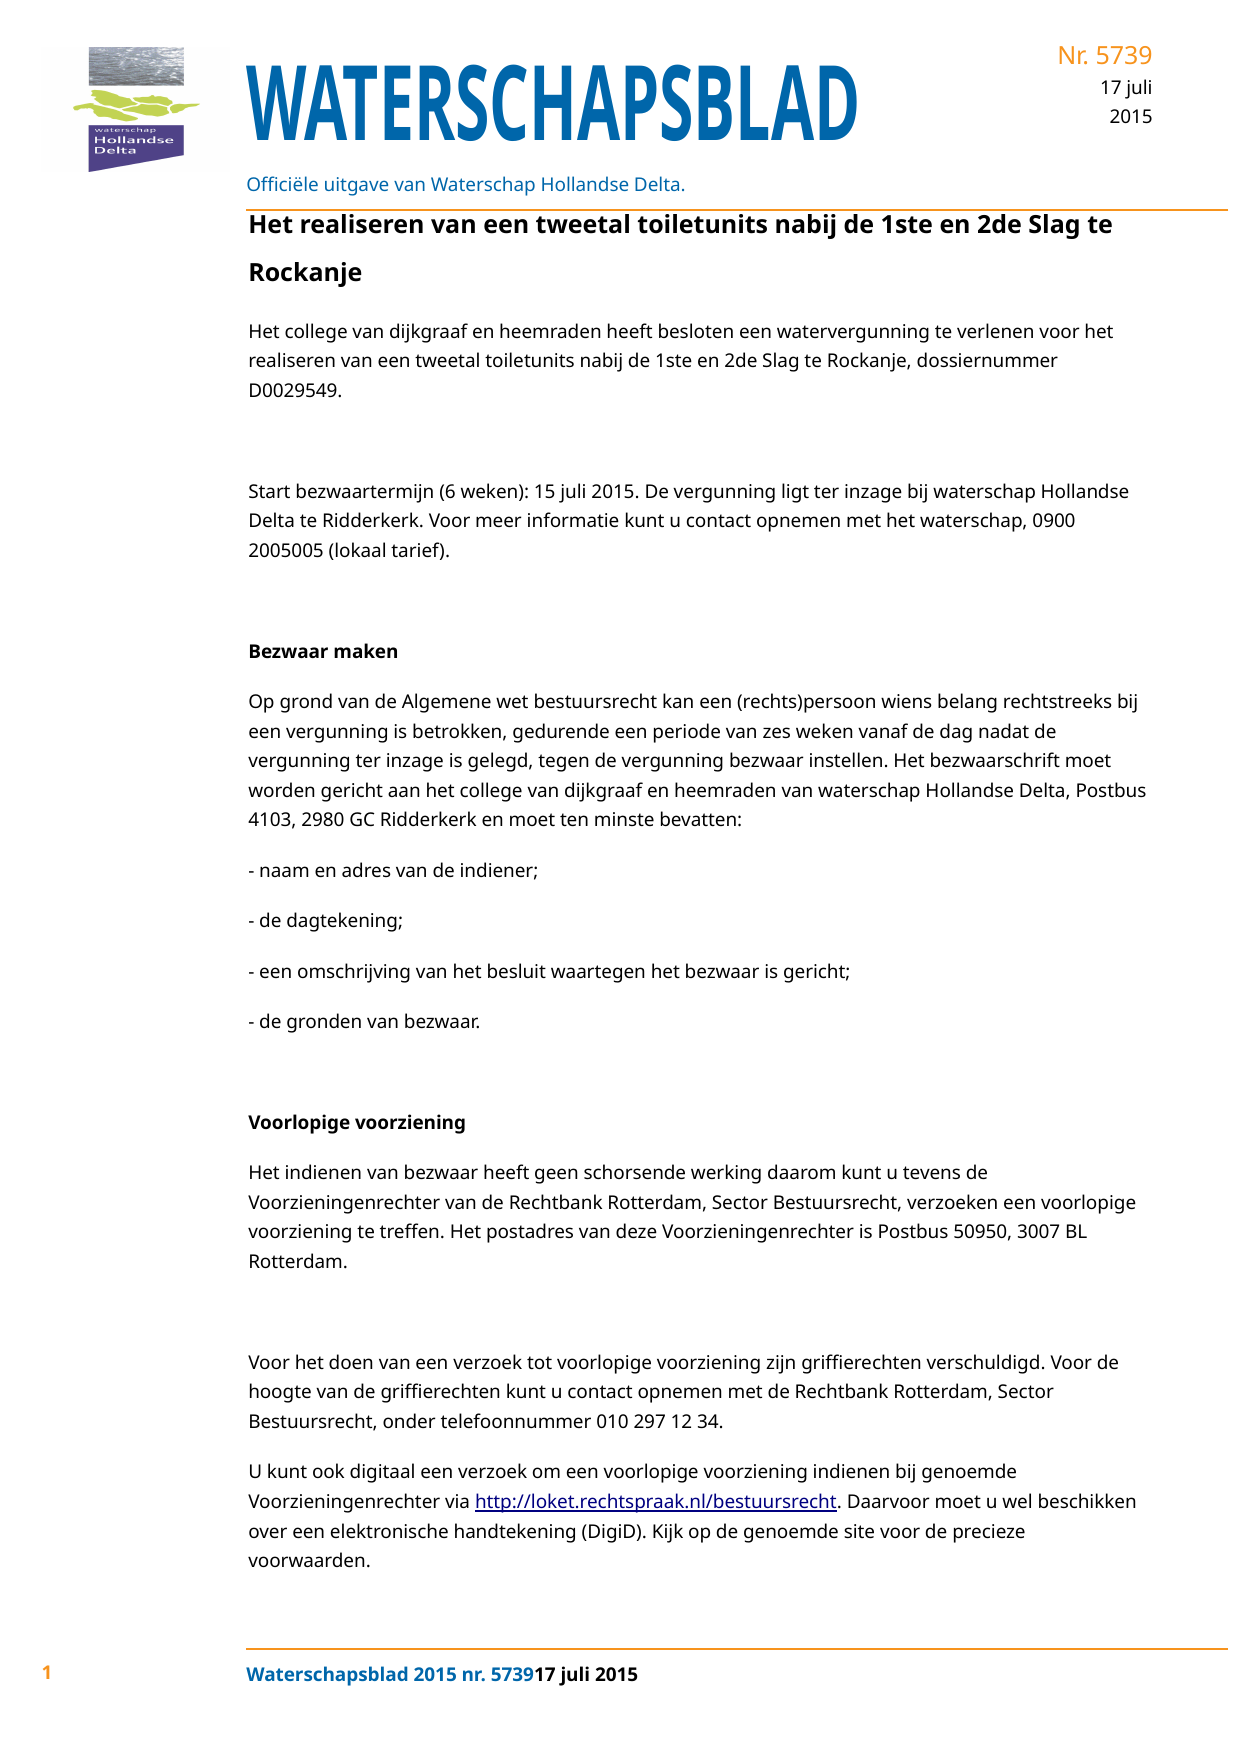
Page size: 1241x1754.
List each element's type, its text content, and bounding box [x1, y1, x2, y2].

text - de gronden van bezwaar. [248, 1008, 1152, 1034]
text - naam en adres van de indiener; [248, 857, 1152, 883]
text - de dagtekening; [248, 907, 1152, 933]
text Het indienen van bezwaar heeft geen schorsende werking daarom kunt u tevens de Voorzieningenrechter van de Rechtbank Rotterdam, Sector Bestuursrecht, verzoeken een voorlopige voorziening te treffen. Het postadres van deze Voorzieningenrechter is Postbus 50950, 3007 BL Rotterdam. [248, 1159, 1152, 1274]
text - een omschrijving van het besluit waartegen het bezwaar is gericht; [248, 958, 1152, 984]
text Het realiseren van een tweetal toiletunits nabij de 1ste en 2de Slag te Rockanje [248, 211, 1152, 288]
text Bezwaar maken [248, 638, 1152, 664]
picture [41, 47, 231, 172]
text Op grond van de Algemene wet bestuursrecht kan een (rechts)persoon wiens belang rechtstreeks bij een vergunning is betrokken, gedurende een periode van zes weken vanaf de dag nadat de vergunning ter inzage is gelegd, tegen de vergunning bezwaar instellen. Het bezwaarschrift moet worden gericht aan het college van dijkgraaf en heemraden van waterschap Hollandse Delta, Postbus 4103, 2980 GC Ridderkerk en moet ten minste bevatten: [248, 688, 1152, 832]
text Het college van dijkgraaf en heemraden heeft besloten een watervergunning te verlenen voor het realiseren van een tweetal toiletunits nabij de 1ste en 2de Slag te Rockanje, dossiernummer D0029549. [248, 318, 1152, 403]
text Voor het doen van een verzoek tot voorlopige voorziening zijn griffierechten verschuldigd. Voor de hoogte van de griffierechten kunt u contact opnemen met de Rechtbank Rotterdam, Sector Bestuursrecht, onder telefoonnummer 010 297 12 34. [248, 1349, 1152, 1434]
text Start bezwaartermijn (6 weken): 15 juli 2015. De vergunning ligt ter inzage bij waterschap Hollandse Delta te Ridderkerk. Voor meer informatie kunt u contact opnemen met het waterschap, 0900 2005005 (lokaal tarief). [248, 478, 1152, 563]
text U kunt ook digitaal een verzoek om een voorlopige voorziening indienen bij genoemde Voorzieningenrechter via http://loket.rechtspraak.nl/bestuursrecht. Daarvoor moet u wel beschikken over een elektronische handtekening (DigiD). Kijk op de genoemde site voor de precieze voorwaarden. [248, 1459, 1152, 1573]
text Voorlopige voorziening [248, 1109, 1152, 1135]
